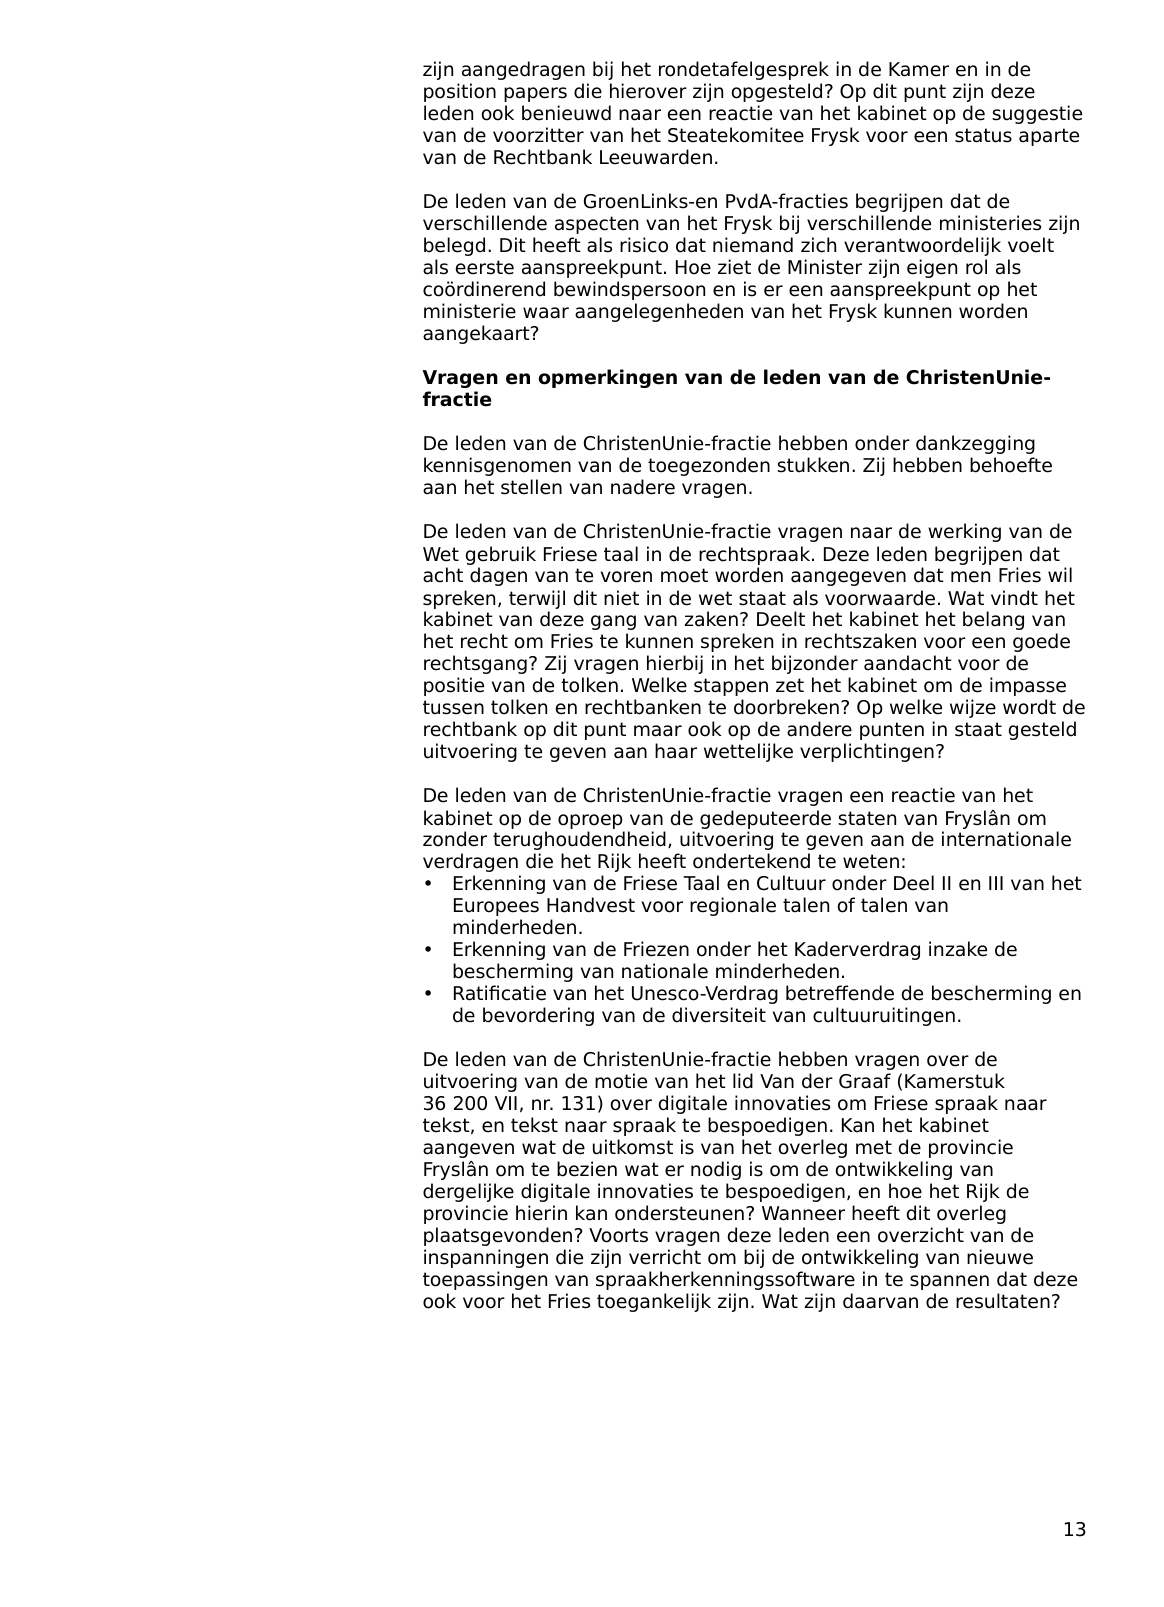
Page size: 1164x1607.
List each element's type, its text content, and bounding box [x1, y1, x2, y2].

text De leden van de ChristenUnie-fractie vragen een reactie van het kabinet op de oproep van de gedeputeerde staten van Fryslân om zonder terughoudendheid, uitvoering te geven aan de internationale verdragen die het Rijk heeft ondertekend te weten: [422, 785, 1087, 873]
subtitle Vragen en opmerkingen van de leden van de ChristenUnie-fractie [422, 367, 1087, 411]
text De leden van de ChristenUnie-fractie hebben vragen over de uitvoering van de motie van het lid Van der Graaf (Kamerstuk 36 200 VII, nr. 131) over digitale innovaties om Friese spraak naar tekst, en tekst naar spraak te bespoedigen. Kan het kabinet aangeven wat de uitkomst is van het overleg met de provincie Fryslân om te bezien wat er nodig is om de ontwikkeling van dergelijke digitale innovaties te bespoedigen, en hoe het Rijk de provincie hierin kan ondersteunen? Wanneer heeft dit overleg plaatsgevonden? Voorts vragen deze leden een overzicht van de inspanningen die zijn verricht om bij de ontwikkeling van nieuwe toepassingen van spraakherkenningssoftware in te spannen dat deze ook voor het Fries toegankelijk zijn. Wat zijn daarvan de resultaten? [422, 1049, 1087, 1313]
text zijn aangedragen bij het rondetafelgesprek in de Kamer en in de position papers die hierover zijn opgesteld? Op dit punt zijn deze leden ook benieuwd naar een reactie van het kabinet op de suggestie van de voorzitter van het Steatekomitee Frysk voor een status aparte van de Rechtbank Leeuwarden. [422, 59, 1087, 169]
text • Erkenning van de Friese Taal en Cultuur onder Deel II en III van het Europees Handvest voor regionale talen of talen van minderheden. [422, 873, 1087, 939]
text De leden van de GroenLinks-en PvdA-fracties begrijpen dat de verschillende aspecten van het Frysk bij verschillende ministeries zijn belegd. Dit heeft als risico dat niemand zich verantwoordelijk voelt als eerste aanspreekpunt. Hoe ziet de Minister zijn eigen rol als coördinerend bewindspersoon en is er een aanspreekpunt op het ministerie waar aangelegenheden van het Frysk kunnen worden aangekaart? [422, 191, 1087, 345]
text • Ratificatie van het Unesco-Verdrag betreffende de bescherming en de bevordering van de diversiteit van cultuuruitingen. [422, 983, 1087, 1027]
text De leden van de ChristenUnie-fractie hebben onder dankzegging kennisgenomen van de toegezonden stukken. Zij hebben behoefte aan het stellen van nadere vragen. [422, 433, 1087, 499]
text • Erkenning van de Friezen onder het Kaderverdrag inzake de bescherming van nationale minderheden. [422, 939, 1087, 983]
text De leden van de ChristenUnie-fractie vragen naar de werking van de Wet gebruik Friese taal in de rechtspraak. Deze leden begrijpen dat acht dagen van te voren moet worden aangegeven dat men Fries wil spreken, terwijl dit niet in de wet staat als voorwaarde. Wat vindt het kabinet van deze gang van zaken? Deelt het kabinet het belang van het recht om Fries te kunnen spreken in rechtszaken voor een goede rechtsgang? Zij vragen hierbij in het bijzonder aandacht voor de positie van de tolken. Welke stappen zet het kabinet om de impasse tussen tolken en rechtbanken te doorbreken? Op welke wijze wordt de rechtbank op dit punt maar ook op de andere punten in staat gesteld uitvoering te geven aan haar wettelijke verplichtingen? [422, 521, 1087, 763]
